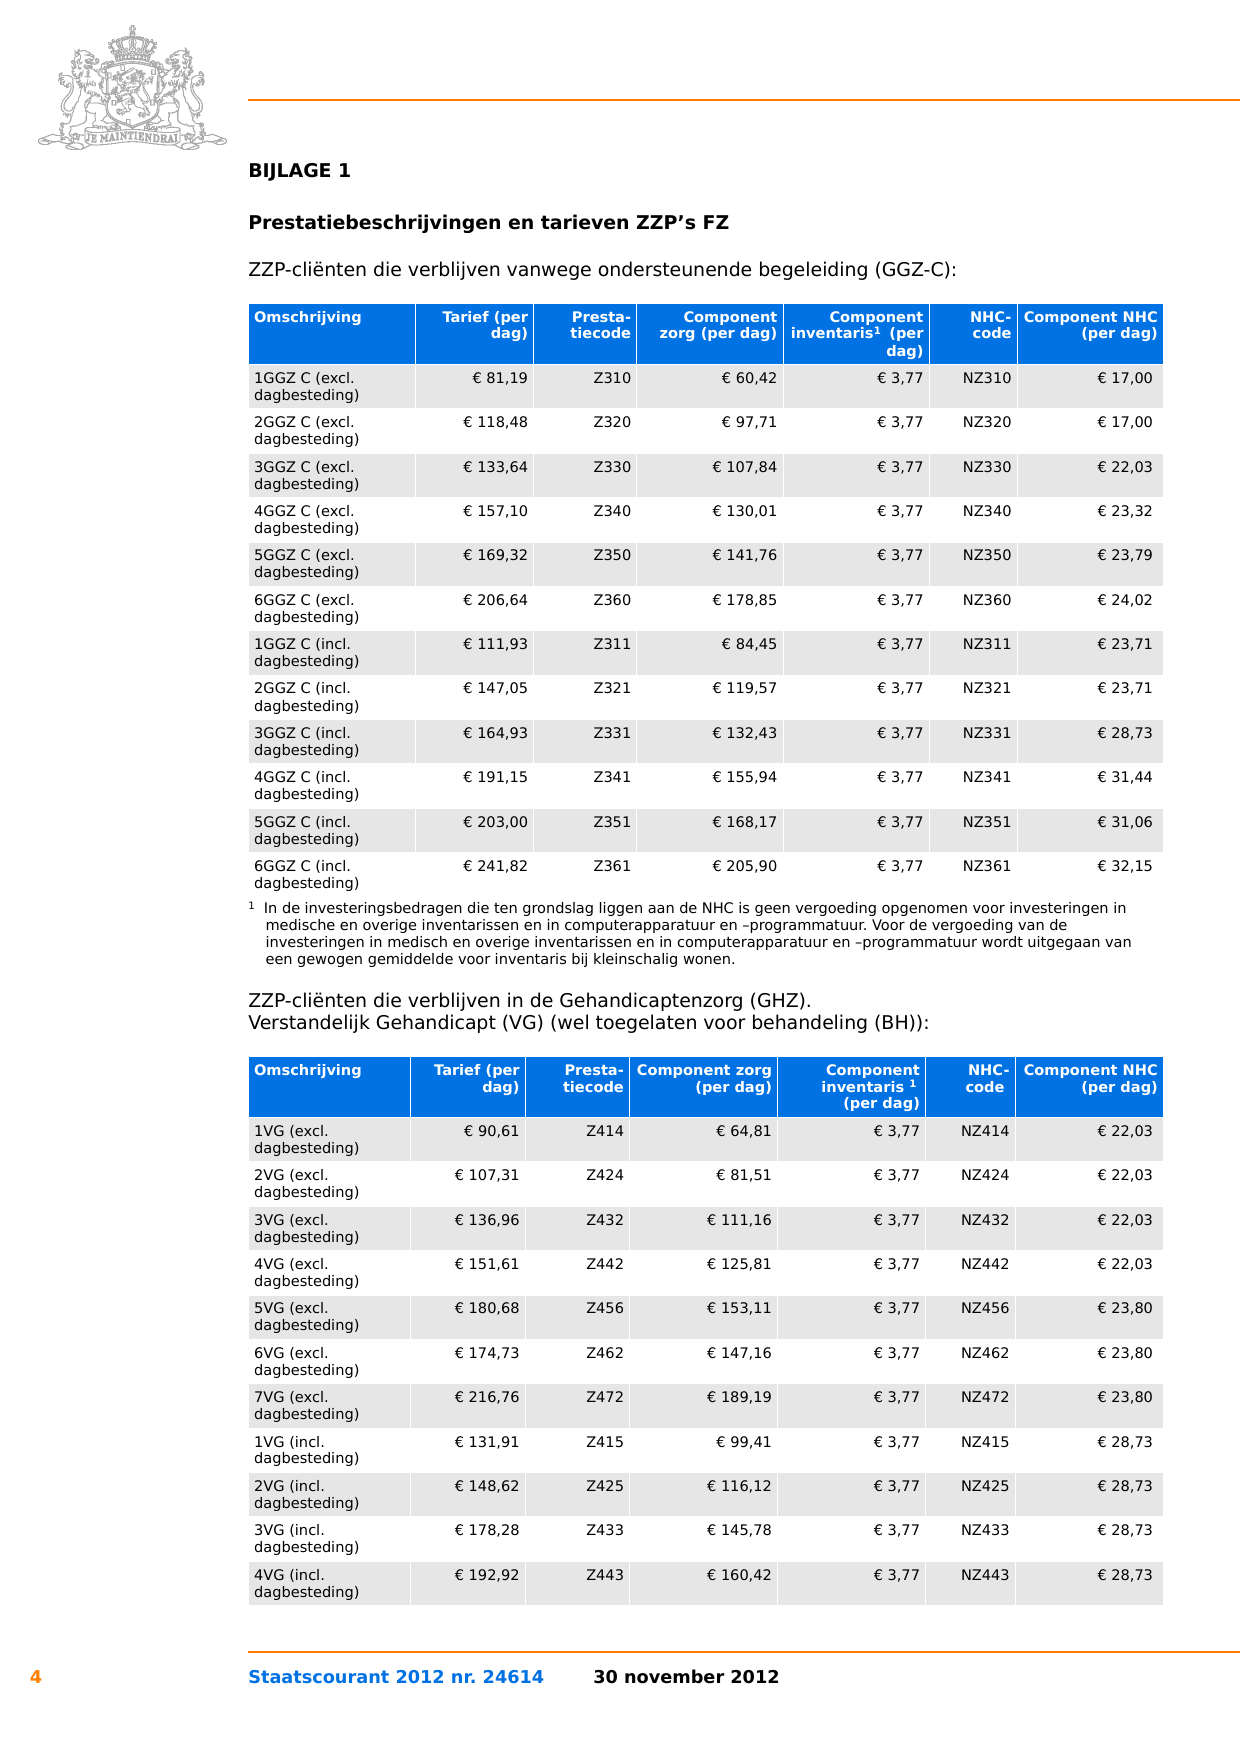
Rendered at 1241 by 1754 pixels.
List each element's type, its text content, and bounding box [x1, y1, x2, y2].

table_cell € 22,03 [1016, 1251, 1163, 1294]
table_cell € 147,16 [630, 1340, 777, 1383]
text ZZP-cliënten die verblijven in de Gehandicaptenzorg (GHZ). [248, 990, 1163, 1012]
table_cell Z351 [534, 809, 636, 852]
table_cell NZ331 [930, 720, 1017, 763]
table_cell € 3,77 [778, 1384, 925, 1428]
table_cell NZ361 [930, 853, 1017, 897]
table_cell Z415 [526, 1429, 629, 1472]
table_cell 4GGZ C (incl. dagbesteding) [249, 765, 415, 808]
table_cell € 81,51 [630, 1163, 777, 1206]
table_cell Z360 [534, 587, 636, 630]
table_cell € 64,81 [630, 1118, 777, 1161]
table_cell Z361 [534, 853, 636, 897]
table_cell € 3,77 [784, 765, 929, 808]
table_cell NZ414 [926, 1118, 1015, 1161]
table_cell € 131,91 [411, 1429, 525, 1472]
table_cell € 3,77 [784, 587, 929, 630]
table_cell 4GGZ C (excl. dagbesteding) [249, 498, 415, 542]
table_cell € 23,80 [1016, 1384, 1163, 1428]
table_cell Z330 [534, 454, 636, 497]
table_cell € 28,73 [1016, 1429, 1163, 1472]
table_cell 6GGZ C (incl. dagbesteding) [249, 853, 415, 897]
table_cell NZ311 [930, 631, 1017, 675]
table_cell 7VG (excl. dagbesteding) [249, 1384, 410, 1428]
table_cell 2GGZ C (excl. dagbesteding) [249, 410, 415, 453]
table_cell Z432 [526, 1207, 629, 1250]
table_cell NZ415 [926, 1429, 1015, 1472]
table_cell NZ360 [930, 587, 1017, 630]
table_cell 1GGZ C (incl. dagbesteding) [249, 631, 415, 675]
table_cell 5GGZ C (incl. dagbesteding) [249, 809, 415, 852]
table_cell Z433 [526, 1518, 629, 1561]
table_cell € 3,77 [784, 631, 929, 675]
table_cell NZ321 [930, 676, 1017, 719]
table_cell € 99,41 [630, 1429, 777, 1472]
table_cell € 119,57 [637, 676, 783, 719]
table_cell € 3,77 [784, 809, 929, 852]
table_cell € 23,32 [1018, 498, 1163, 542]
table_cell 2VG (incl. dagbesteding) [249, 1473, 410, 1516]
table_cell € 3,77 [778, 1163, 925, 1206]
table_cell € 23,79 [1018, 543, 1163, 586]
table_cell € 216,76 [411, 1384, 525, 1428]
table_cell € 3,77 [778, 1207, 925, 1250]
table_cell Z321 [534, 676, 636, 719]
table_cell € 169,32 [416, 543, 533, 586]
table_cell € 3,77 [778, 1473, 925, 1516]
table_cell 6VG (excl. dagbesteding) [249, 1340, 410, 1383]
table_cell Z320 [534, 410, 636, 453]
table_cell NZ443 [926, 1562, 1015, 1605]
table_cell € 3,77 [784, 720, 929, 763]
table_cell NZ432 [926, 1207, 1015, 1250]
table_cell € 3,77 [778, 1429, 925, 1472]
table_cell 3GGZ C (excl. dagbesteding) [249, 454, 415, 497]
table_cell € 84,45 [637, 631, 783, 675]
table_cell € 3,77 [784, 365, 929, 408]
table_cell NZ341 [930, 765, 1017, 808]
table_cell € 3,77 [778, 1340, 925, 1383]
table_cell € 3,77 [778, 1518, 925, 1561]
table_cell € 180,68 [411, 1296, 525, 1339]
table_cell € 3,77 [778, 1118, 925, 1161]
table_cell € 3,77 [778, 1251, 925, 1294]
table_cell € 28,73 [1016, 1473, 1163, 1516]
table_cell € 203,00 [416, 809, 533, 852]
table_cell € 23,80 [1016, 1340, 1163, 1383]
table_cell € 97,71 [637, 410, 783, 453]
table_cell € 107,84 [637, 454, 783, 497]
table_header Component inventaris1 (per dag) [784, 304, 929, 364]
table_cell € 17,00 [1018, 365, 1163, 408]
table_cell € 111,93 [416, 631, 533, 675]
table_cell Z310 [534, 365, 636, 408]
table_cell € 133,64 [416, 454, 533, 497]
table_cell € 90,61 [411, 1118, 525, 1161]
table_cell 1VG (excl. dagbesteding) [249, 1118, 410, 1161]
text Verstandelijk Gehandicapt (VG) (wel toegelaten voor behandeling (BH)): [248, 1012, 1163, 1034]
table_cell € 28,73 [1016, 1562, 1163, 1605]
table_cell € 31,44 [1018, 765, 1163, 808]
table_cell Z442 [526, 1251, 629, 1294]
table_cell € 192,92 [411, 1562, 525, 1605]
table_cell 3GGZ C (incl. dagbesteding) [249, 720, 415, 763]
text ZZP-cliënten die verblijven vanwege ondersteunende begeleiding (GGZ-C): [248, 259, 1163, 281]
table_cell € 174,73 [411, 1340, 525, 1383]
table_cell € 241,82 [416, 853, 533, 897]
table_cell NZ351 [930, 809, 1017, 852]
table_cell € 22,03 [1016, 1207, 1163, 1250]
table_cell € 155,94 [637, 765, 783, 808]
table_cell € 157,10 [416, 498, 533, 542]
table_cell 6GGZ C (excl. dagbesteding) [249, 587, 415, 630]
table_cell Z331 [534, 720, 636, 763]
table_cell Z443 [526, 1562, 629, 1605]
table_cell € 24,02 [1018, 587, 1163, 630]
table_header Component zorg (per dag) [630, 1057, 777, 1117]
subtitle Prestatiebeschrijvingen en tarieven ZZP’s FZ [248, 212, 1163, 234]
table_cell € 141,76 [637, 543, 783, 586]
table_cell € 132,43 [637, 720, 783, 763]
table_cell € 205,90 [637, 853, 783, 897]
table_cell NZ442 [926, 1251, 1015, 1294]
table_header NHC-code [926, 1057, 1015, 1117]
table_cell € 164,93 [416, 720, 533, 763]
table_cell € 23,71 [1018, 631, 1163, 675]
table_header Component NHC (per dag) [1016, 1057, 1163, 1117]
table_cell Z350 [534, 543, 636, 586]
subtitle BIJLAGE 1 [248, 160, 1163, 182]
table_header Tarief (per dag) [411, 1057, 525, 1117]
table_cell NZ456 [926, 1296, 1015, 1339]
table_cell 2VG (excl. dagbesteding) [249, 1163, 410, 1206]
table_cell € 3,77 [784, 543, 929, 586]
table_cell NZ340 [930, 498, 1017, 542]
table_cell € 23,80 [1016, 1296, 1163, 1339]
table_cell 2GGZ C (incl. dagbesteding) [249, 676, 415, 719]
table_cell € 23,71 [1018, 676, 1163, 719]
table_cell 1VG (incl. dagbesteding) [249, 1429, 410, 1472]
table_cell € 3,77 [778, 1296, 925, 1339]
table_cell € 3,77 [784, 454, 929, 497]
table_cell € 148,62 [411, 1473, 525, 1516]
table_cell € 3,77 [784, 410, 929, 453]
table_header Component inventaris 1 (per dag) [778, 1057, 925, 1117]
table_cell NZ462 [926, 1340, 1015, 1383]
table_cell 1GGZ C (excl. dagbesteding) [249, 365, 415, 408]
table_cell € 28,73 [1016, 1518, 1163, 1561]
table_header Presta-tiecode [534, 304, 636, 364]
table_cell € 107,31 [411, 1163, 525, 1206]
table_cell Z456 [526, 1296, 629, 1339]
table_cell Z414 [526, 1118, 629, 1161]
table_cell € 3,77 [784, 853, 929, 897]
table_cell € 178,28 [411, 1518, 525, 1561]
table_cell € 160,42 [630, 1562, 777, 1605]
table_header Omschrijving [249, 1057, 410, 1117]
table_cell € 125,81 [630, 1251, 777, 1294]
table_cell Z311 [534, 631, 636, 675]
table_cell Z341 [534, 765, 636, 808]
table_cell NZ330 [930, 454, 1017, 497]
table_cell 5VG (excl. dagbesteding) [249, 1296, 410, 1339]
table_header Component NHC (per dag) [1018, 304, 1163, 364]
table_cell € 168,17 [637, 809, 783, 852]
table_cell NZ424 [926, 1163, 1015, 1206]
table_cell 4VG (incl. dagbesteding) [249, 1562, 410, 1605]
table_cell Z425 [526, 1473, 629, 1516]
table_cell € 3,77 [778, 1562, 925, 1605]
table_cell 1 In de investeringsbedragen die ten grondslag liggen aan de NHC is geen vergoeding opgenomen voor investeringen in medische en overige inventarissen en in computerapparatuur en –programmatuur. Voor de vergoeding van de investeringen in medisch en overige inventarissen en in computerapparatuur en –programmatuur wordt uitgegaan van een gewogen gemiddelde voor inventaris bij kleinschalig wonen. [248, 898, 1163, 968]
table_cell Z424 [526, 1163, 629, 1206]
table_cell € 191,15 [416, 765, 533, 808]
table_cell € 17,00 [1018, 410, 1163, 453]
table_header NHC-code [930, 304, 1017, 364]
table_cell € 189,19 [630, 1384, 777, 1428]
table_cell € 206,64 [416, 587, 533, 630]
table_cell NZ320 [930, 410, 1017, 453]
table_cell NZ350 [930, 543, 1017, 586]
table_cell Z472 [526, 1384, 629, 1428]
table_cell € 81,19 [416, 365, 533, 408]
table_cell 4VG (excl. dagbesteding) [249, 1251, 410, 1294]
table_cell € 147,05 [416, 676, 533, 719]
table_cell € 118,48 [416, 410, 533, 453]
table_cell 3VG (excl. dagbesteding) [249, 1207, 410, 1250]
table_header Component zorg (per dag) [637, 304, 783, 364]
table_cell € 111,16 [630, 1207, 777, 1250]
table_cell € 32,15 [1018, 853, 1163, 897]
table_cell € 31,06 [1018, 809, 1163, 852]
table_cell Z462 [526, 1340, 629, 1383]
table_cell € 178,85 [637, 587, 783, 630]
table_cell NZ425 [926, 1473, 1015, 1516]
table_cell € 145,78 [630, 1518, 777, 1561]
table_header Tarief (per dag) [416, 304, 533, 364]
table_cell Z340 [534, 498, 636, 542]
picture [38, 25, 227, 150]
table_cell NZ433 [926, 1518, 1015, 1561]
table_cell € 136,96 [411, 1207, 525, 1250]
table_cell € 151,61 [411, 1251, 525, 1294]
table_cell NZ472 [926, 1384, 1015, 1428]
table_cell 5GGZ C (excl. dagbesteding) [249, 543, 415, 586]
table_cell € 60,42 [637, 365, 783, 408]
table_header Omschrijving [249, 304, 415, 364]
table_cell € 28,73 [1018, 720, 1163, 763]
table_cell € 22,03 [1016, 1163, 1163, 1206]
table_header Presta-tiecode [526, 1057, 629, 1117]
table_cell € 116,12 [630, 1473, 777, 1516]
table_cell € 22,03 [1016, 1118, 1163, 1161]
table_cell € 153,11 [630, 1296, 777, 1339]
table_cell 3VG (incl. dagbesteding) [249, 1518, 410, 1561]
table_cell € 130,01 [637, 498, 783, 542]
table_cell € 3,77 [784, 498, 929, 542]
table_cell NZ310 [930, 365, 1017, 408]
table_cell € 22,03 [1018, 454, 1163, 497]
table_cell € 3,77 [784, 676, 929, 719]
